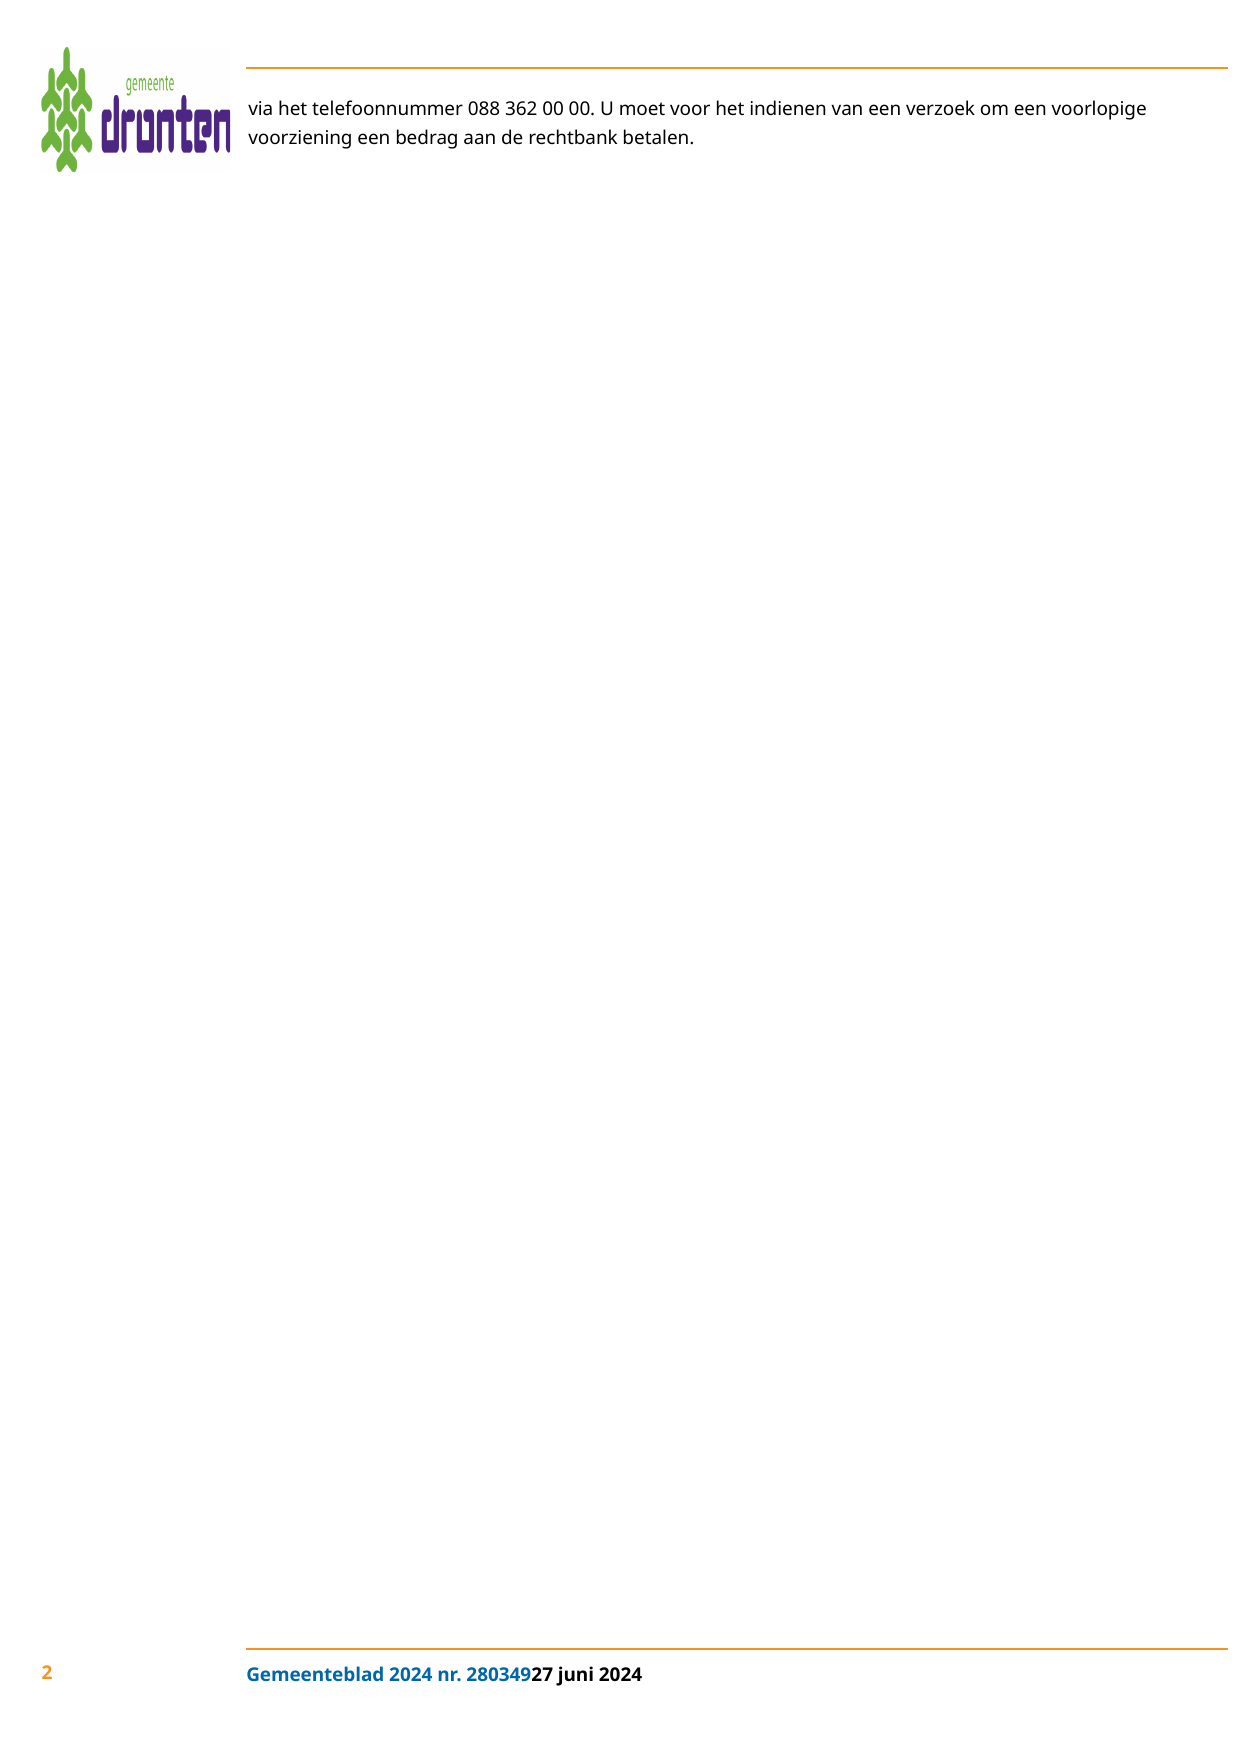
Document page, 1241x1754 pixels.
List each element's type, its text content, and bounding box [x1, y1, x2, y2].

picture [41, 47, 231, 172]
text via het telefoonnummer 088 362 00 00. U moet voor het indienen van een verzoek om een voorlopige voorziening een bedrag aan de rechtbank betalen. [248, 95, 1152, 150]
